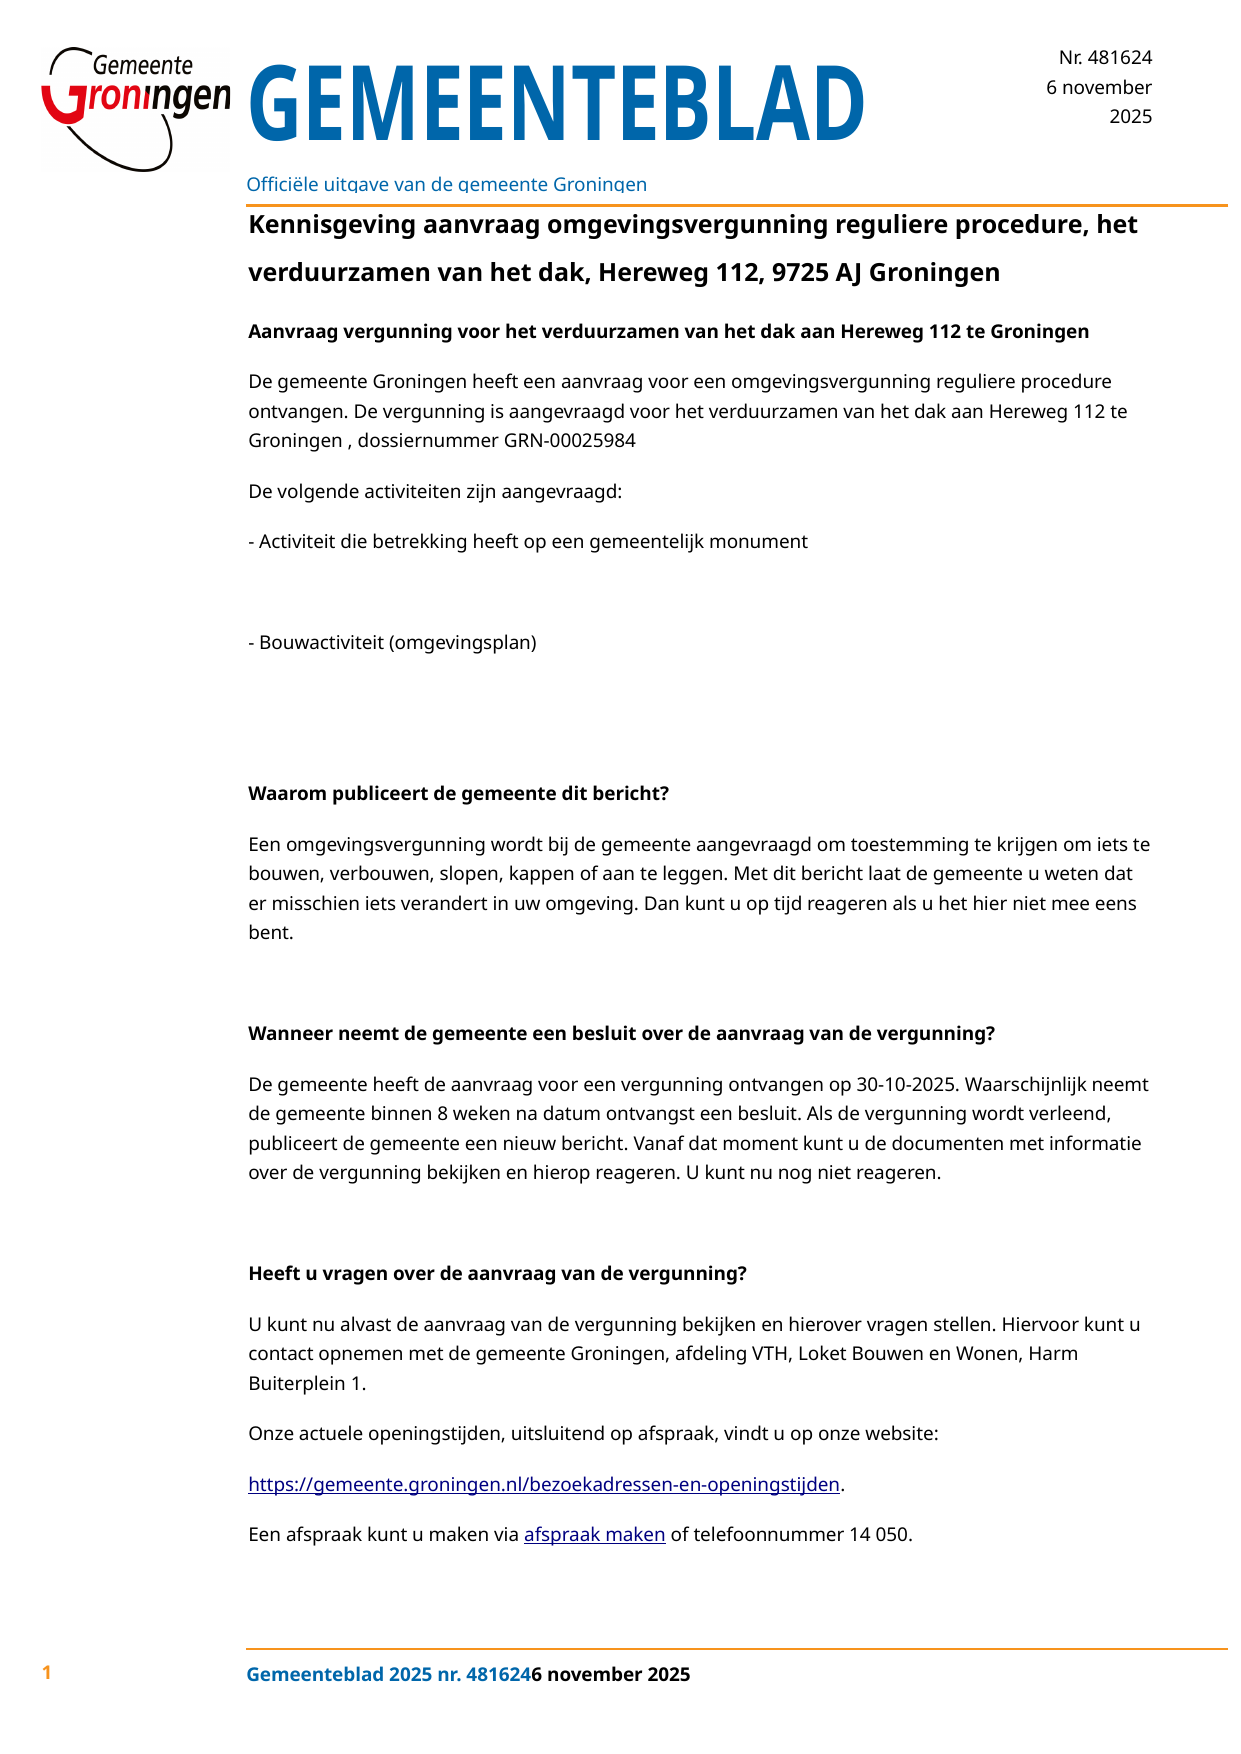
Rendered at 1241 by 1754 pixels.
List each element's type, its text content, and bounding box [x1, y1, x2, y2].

text De gemeente Groningen heeft een aanvraag voor een omgevingsvergunning reguliere procedure ontvangen. De vergunning is aangevraagd voor het verduurzamen van het dak aan Hereweg 112 te Groningen , dossiernummer GRN-00025984 [248, 368, 1152, 453]
text Waarom publiceert de gemeente dit bericht? [248, 780, 1152, 806]
text Onze actuele openingstijden, uitsluitend op afspraak, vindt u op onze website: [248, 1420, 1152, 1446]
text Heeft u vragen over de aanvraag van de vergunning? [248, 1260, 1152, 1286]
text U kunt nu alvast de aanvraag van de vergunning bekijken en hierover vragen stellen. Hiervoor kunt u contact opnemen met de gemeente Groningen, afdeling VTH, Loket Bouwen en Wonen, Harm Buiterplein 1. [248, 1311, 1152, 1396]
text Kennisgeving aanvraag omgevingsvergunning reguliere procedure, het verduurzamen van het dak, Hereweg 112, 9725 AJ Groningen [248, 207, 1152, 288]
text De gemeente heeft de aanvraag voor een vergunning ontvangen op 30-10-2025. Waarschijnlijk neemt de gemeente binnen 8 weken na datum ontvangst een besluit. Als de vergunning wordt verleend, publiceert de gemeente een nieuw bericht. Vanaf dat moment kunt u de documenten met informatie over de vergunning bekijken en hierop reageren. U kunt nu nog niet reageren. [248, 1071, 1152, 1185]
text - Activiteit die betrekking heeft op een gemeentelijk monument [248, 528, 1152, 554]
text - Bouwactiviteit (omgevingsplan) [248, 629, 1152, 655]
text https://gemeente.groningen.nl/bezoekadressen-en-openingstijden. [248, 1471, 1152, 1497]
picture [41, 47, 231, 172]
text Aanvraag vergunning voor het verduurzamen van het dak aan Hereweg 112 te Groningen [248, 318, 1152, 344]
text Een afspraak kunt u maken via afspraak maken of telefoonnummer 14 050. [248, 1521, 1152, 1547]
text Wanneer neemt de gemeente een besluit over de aanvraag van de vergunning? [248, 1020, 1152, 1046]
text Een omgevingsvergunning wordt bij de gemeente aangevraagd om toestemming te krijgen om iets te bouwen, verbouwen, slopen, kappen of aan te leggen. Met dit bericht laat de gemeente u weten dat er misschien iets verandert in uw omgeving. Dan kunt u op tijd reageren als u het hier niet mee eens bent. [248, 831, 1152, 945]
text De volgende activiteiten zijn aangevraagd: [248, 478, 1152, 504]
